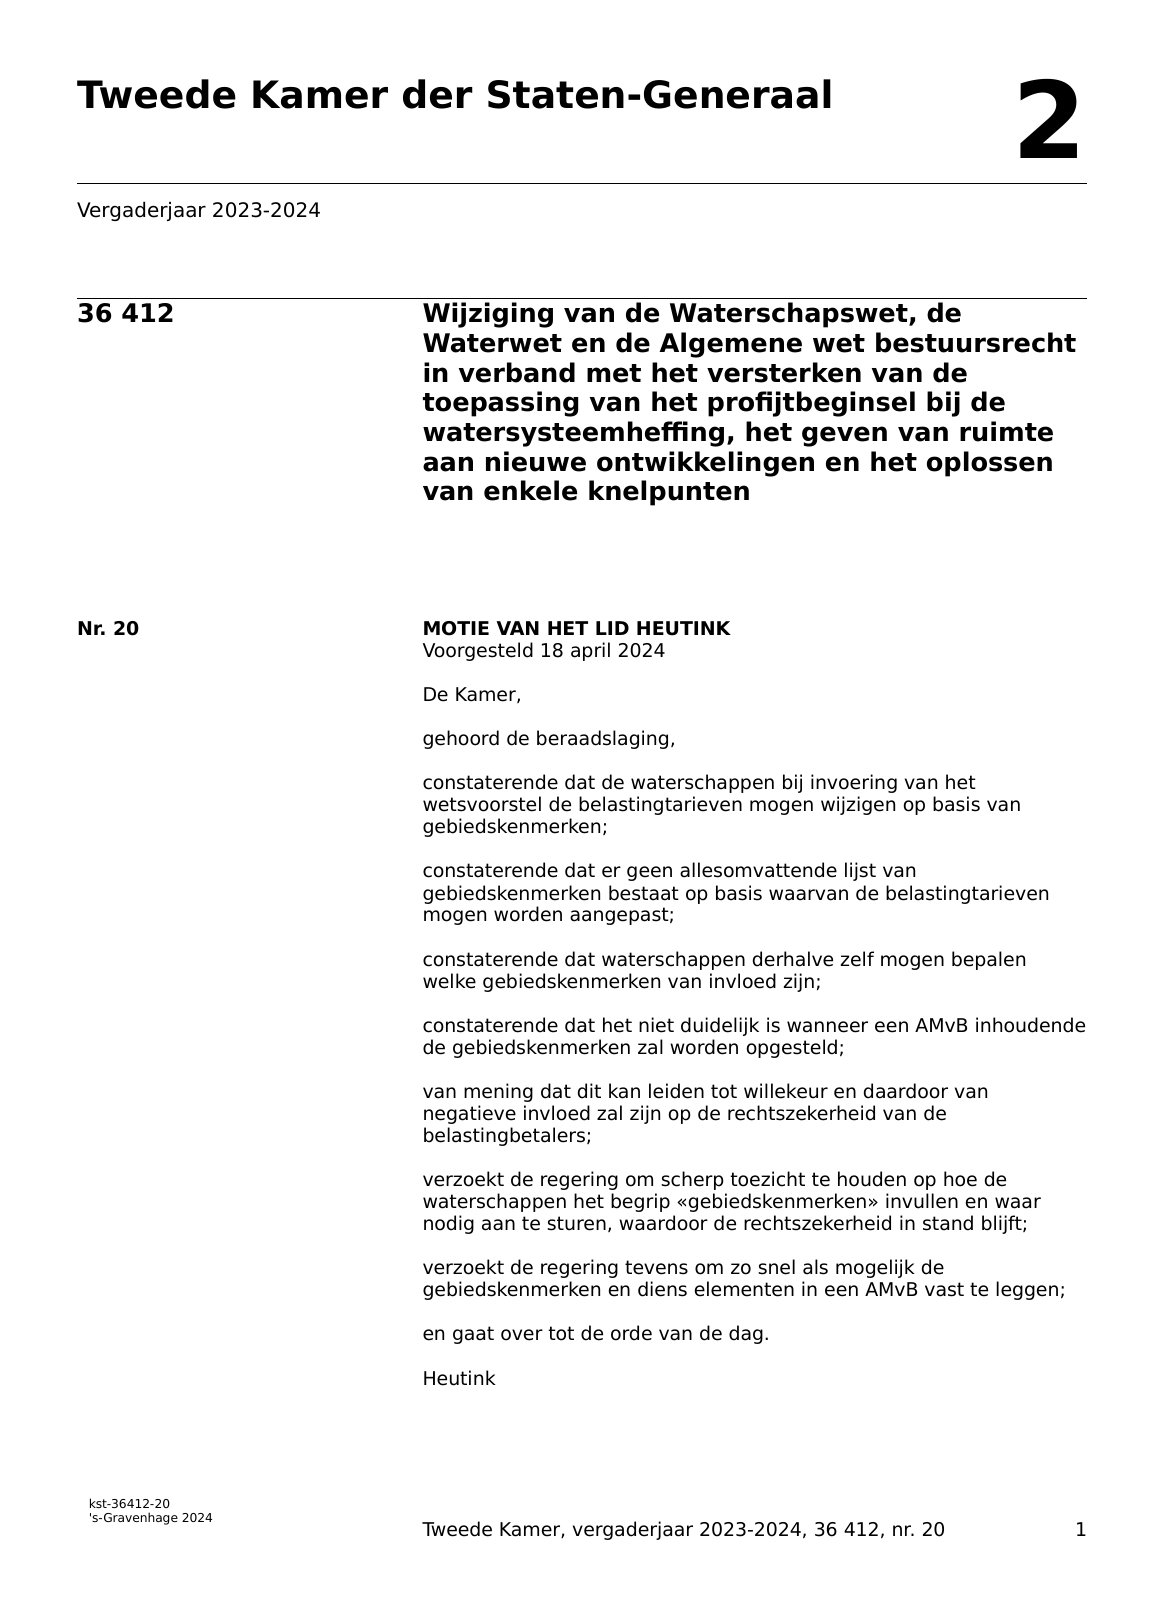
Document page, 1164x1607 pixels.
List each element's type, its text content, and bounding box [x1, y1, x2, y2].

text constaterende dat de waterschappen bij invoering van het wetsvoorstel de belastingtarieven mogen wijzigen op basis van gebiedskenmerken; [422, 772, 1087, 838]
text constaterende dat waterschappen derhalve zelf mogen bepalen welke gebiedskenmerken van invloed zijn; [422, 948, 1087, 992]
text verzoekt de regering tevens om zo snel als mogelijk de gebiedskenmerken en diens elementen in een AMvB vast te leggen; [422, 1257, 1087, 1301]
subtitle Nr. 20 MOTIE VAN HET LID HEUTINK [77, 618, 1087, 640]
text kst-36412-20 [88, 1497, 323, 1511]
text 's-Gravenhage 2024 [88, 1511, 323, 1525]
text Heutink [422, 1367, 1087, 1389]
table_header 2 [886, 59, 1087, 183]
table_header Tweede Kamer der Staten-Generaal [77, 59, 886, 183]
text Voorgesteld 18 april 2024 [422, 640, 1087, 662]
subtitle 36 412 Wijziging van de Waterschapswet, de Waterwet en de Algemene wet bestuursrecht in verband met het versterken van de toepassing van het profijtbeginsel bij de watersysteemheffing, het geven van ruimte aan nieuwe ontwikkelingen en het oplossen van enkele knelpunten [77, 299, 1087, 507]
text en gaat over tot de orde van de dag. [422, 1323, 1087, 1345]
table_cell Vergaderjaar 2023-2024 [77, 184, 1087, 298]
text constaterende dat het niet duidelijk is wanneer een AMvB inhoudende de gebiedskenmerken zal worden opgesteld; [422, 1015, 1087, 1059]
text constaterende dat er geen allesomvattende lijst van gebiedskenmerken bestaat op basis waarvan de belastingtarieven mogen worden aangepast; [422, 860, 1087, 926]
text van mening dat dit kan leiden tot willekeur en daardoor van negatieve invloed zal zijn op de rechtszekerheid van de belastingbetalers; [422, 1081, 1087, 1147]
text gehoord de beraadslaging, [422, 728, 1087, 750]
text De Kamer, [422, 684, 1087, 706]
text verzoekt de regering om scherp toezicht te houden op hoe de waterschappen het begrip «gebiedskenmerken» invullen en waar nodig aan te sturen, waardoor de rechtszekerheid in stand blijft; [422, 1169, 1087, 1235]
